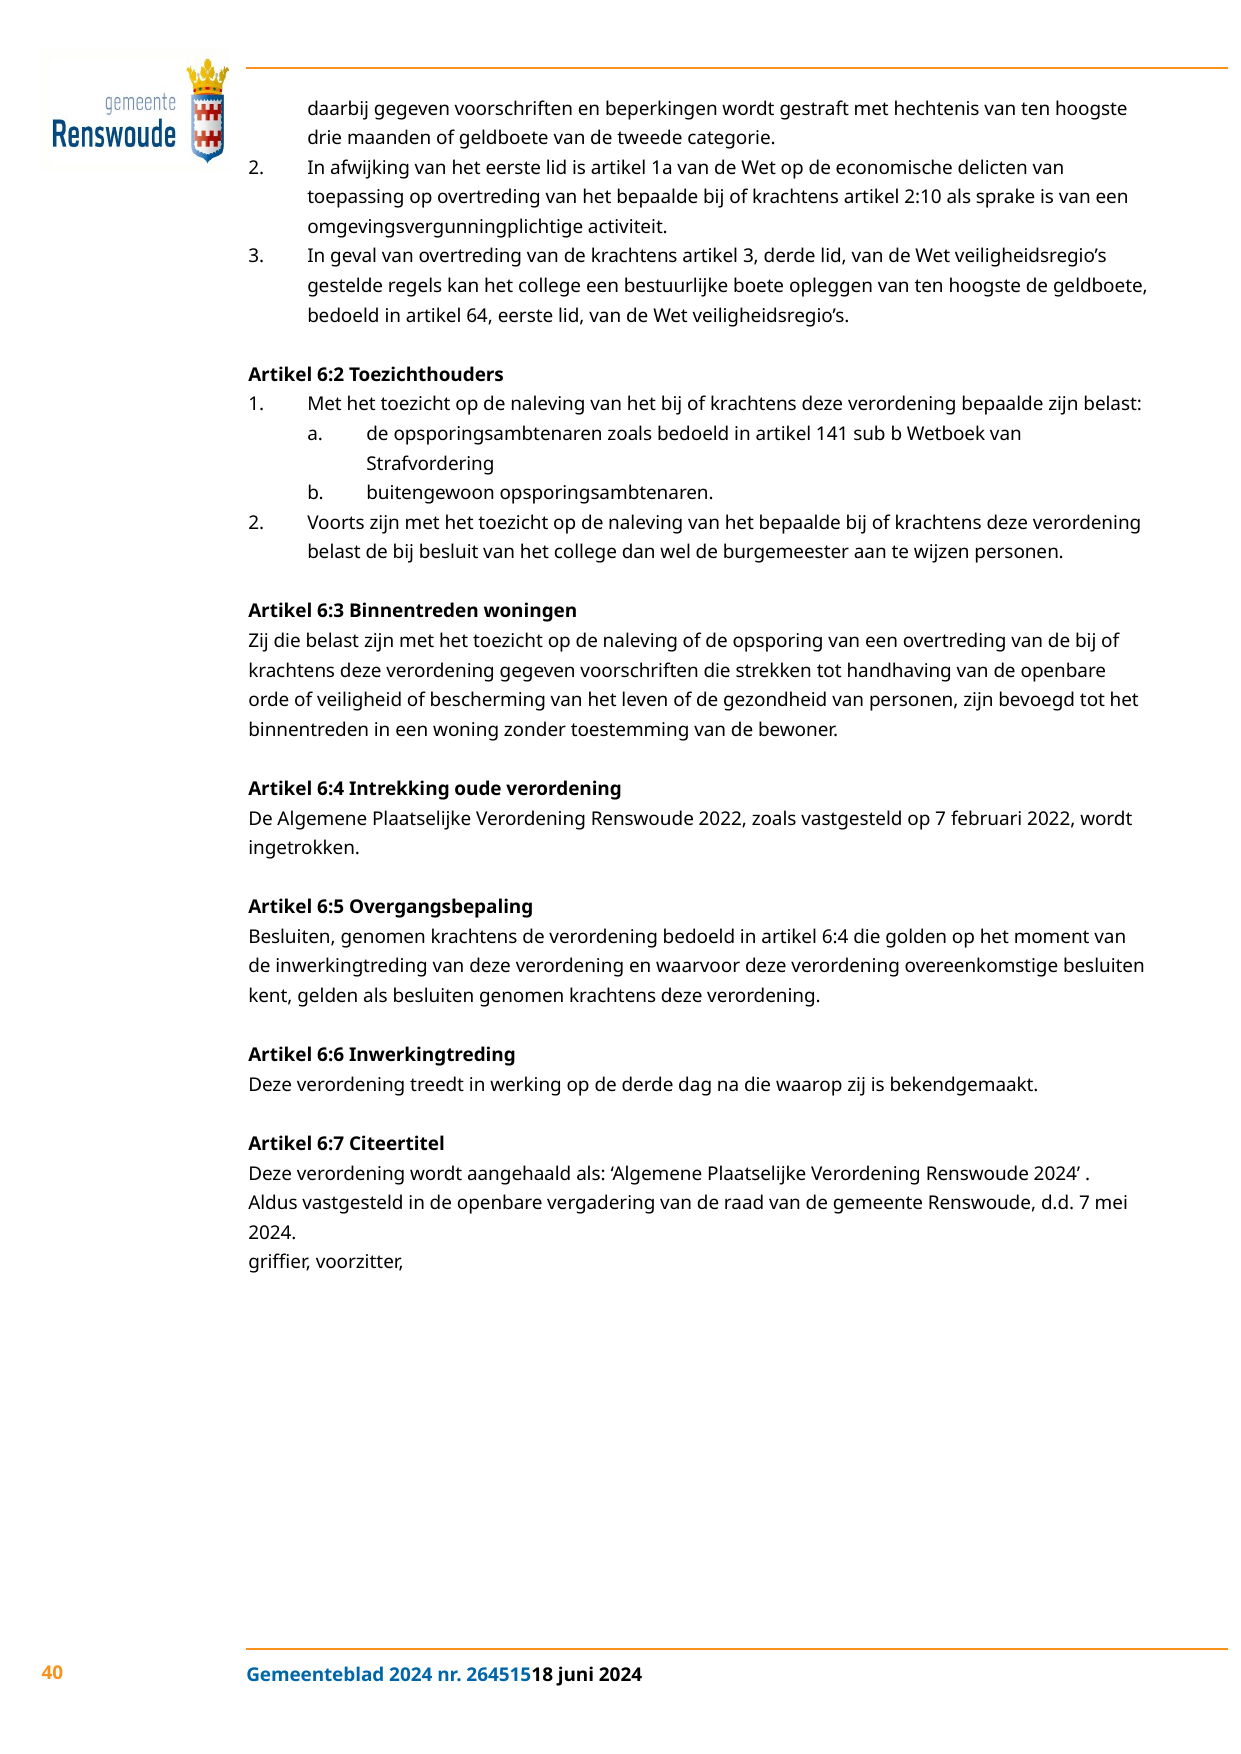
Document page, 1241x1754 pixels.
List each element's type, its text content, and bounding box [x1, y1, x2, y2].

text Artikel 6:6 Inwerkingtreding [248, 1041, 1152, 1067]
text Artikel 6:5 Overgangsbepaling [248, 893, 1152, 919]
list Met het toezicht op de naleving van het bij of krachtens deze verordening bepaalde zijn belast: [248, 391, 1152, 416]
text Deze verordening treedt in werking op de derde dag na die waarop zij is bekendgemaakt. [248, 1071, 1152, 1097]
text Zij die belast zijn met het toezicht op de naleving of de opsporing van een overtreding van de bij of krachtens deze verordening gegeven voorschriften die strekken tot handhaving van de openbare orde of veiligheid of bescherming van het leven of de gezondheid van personen, zijn bevoegd tot het binnentreden in een woning zonder toestemming van de bewoner. [248, 627, 1152, 742]
list Strafvordering [307, 450, 1152, 476]
text Artikel 6:3 Binnentreden woningen [248, 598, 1152, 623]
text Deze verordening wordt aangehaald als: ‘Algemene Plaatselijke Verordening Renswoude 2024’ . [248, 1160, 1152, 1186]
text Besluiten, genomen krachtens de verordening bedoeld in artikel 6:4 die golden op het moment van de inwerkingtreding van deze verordening en waarvoor deze verordening overeenkomstige besluiten kent, gelden als besluiten genomen krachtens deze verordening. [248, 923, 1152, 1008]
list daarbij gegeven voorschriften en beperkingen wordt gestraft met hechtenis van ten hoogste drie maanden of geldboete van de tweede categorie. [248, 95, 1152, 150]
text Artikel 6:4 Intrekking oude verordening [248, 775, 1152, 801]
text Artikel 6:2 Toezichthouders [248, 361, 1152, 387]
text De Algemene Plaatselijke Verordening Renswoude 2022, zoals vastgesteld op 7 februari 2022, wordt ingetrokken. [248, 805, 1152, 860]
text Artikel 6:7 Citeertitel [248, 1130, 1152, 1156]
list de opsporingsambtenaren zoals bedoeld in artikel 141 sub b Wetboek van [307, 420, 1152, 446]
list In afwijking van het eerste lid is artikel 1a van de Wet op de economische delicten van toepassing op overtreding van het bepaalde bij of krachtens artikel 2:10 als sprake is van een omgevingsvergunningplichtige activiteit. [248, 154, 1152, 239]
list Voorts zijn met het toezicht op de naleving van het bepaalde bij of krachtens deze verordening belast de bij besluit van het college dan wel de burgemeester aan te wijzen personen. [248, 509, 1152, 564]
text Aldus vastgesteld in de openbare vergadering van de raad van de gemeente Renswoude, d.d. 7 mei 2024. [248, 1189, 1152, 1245]
list buitengewoon opsporingsambtenaren. [307, 479, 1152, 505]
list In geval van overtreding van de krachtens artikel 3, derde lid, van de Wet veiligheidsregio’s gestelde regels kan het college een bestuurlijke boete opleggen van ten hoogste de geldboete, bedoeld in artikel 64, eerste lid, van de Wet veiligheidsregio’s. [248, 243, 1152, 328]
picture [41, 47, 231, 172]
text griffier, voorzitter, [248, 1248, 1152, 1274]
